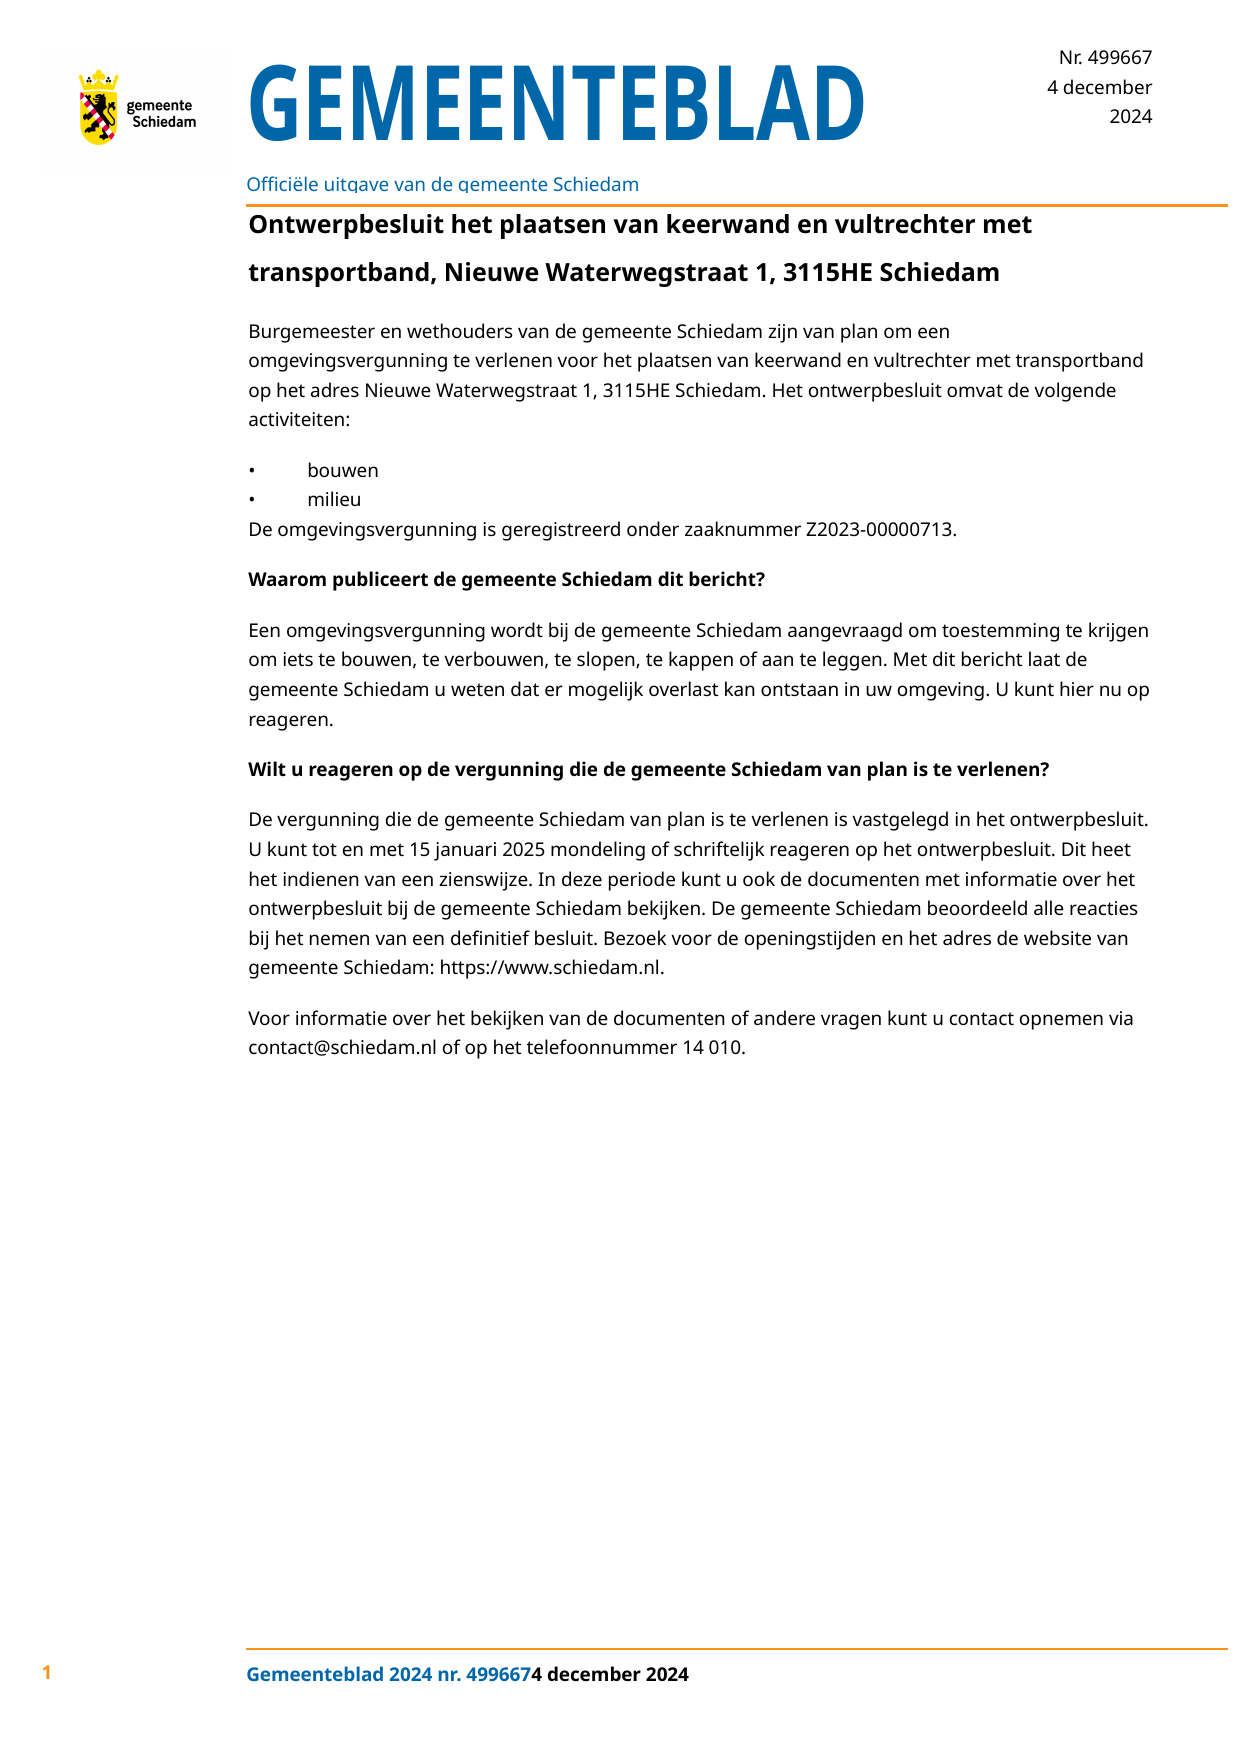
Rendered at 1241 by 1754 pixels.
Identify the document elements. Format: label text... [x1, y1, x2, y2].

text Wilt u reageren op de vergunning die de gemeente Schiedam van plan is te verlenen? [248, 756, 1152, 782]
list bouwen [248, 457, 1152, 483]
text De omgevingsvergunning is geregistreerd onder zaaknummer Z2023-00000713. [248, 516, 1152, 542]
text Voor informatie over het bekijken van de documenten of andere vragen kunt u contact opnemen via contact@schiedam.nl of op het telefoonnummer 14 010. [248, 1005, 1152, 1060]
text De vergunning die de gemeente Schiedam van plan is te verlenen is vastgelegd in het ontwerpbesluit. U kunt tot en met 15 januari 2025 mondeling of schriftelijk reageren op het ontwerpbesluit. Dit heet het indienen van een zienswijze. In deze periode kunt u ook de documenten met informatie over het ontwerpbesluit bij de gemeente Schiedam bekijken. De gemeente Schiedam beoordeeld alle reacties bij het nemen van een definitief besluit. Bezoek voor de openingstijden en het adres de website van gemeente Schiedam: https://www.schiedam.nl. [248, 807, 1152, 980]
picture [41, 47, 231, 172]
text Burgemeester en wethouders van de gemeente Schiedam zijn van plan om een omgevingsvergunning te verlenen voor het plaatsen van keerwand en vultrechter met transportband op het adres Nieuwe Waterwegstraat 1, 3115HE Schiedam. Het ontwerpbesluit omvat de volgende activiteiten: [248, 318, 1152, 432]
list milieu [248, 487, 1152, 512]
text Ontwerpbesluit het plaatsen van keerwand en vultrechter met transportband, Nieuwe Waterwegstraat 1, 3115HE Schiedam [248, 207, 1152, 288]
text Een omgevingsvergunning wordt bij de gemeente Schiedam aangevraagd om toestemming te krijgen om iets te bouwen, te verbouwen, te slopen, te kappen of aan te leggen. Met dit bericht laat de gemeente Schiedam u weten dat er mogelijk overlast kan ontstaan in uw omgeving. U kunt hier nu op reageren. [248, 617, 1152, 732]
text Waarom publiceert de gemeente Schiedam dit bericht? [248, 567, 1152, 592]
